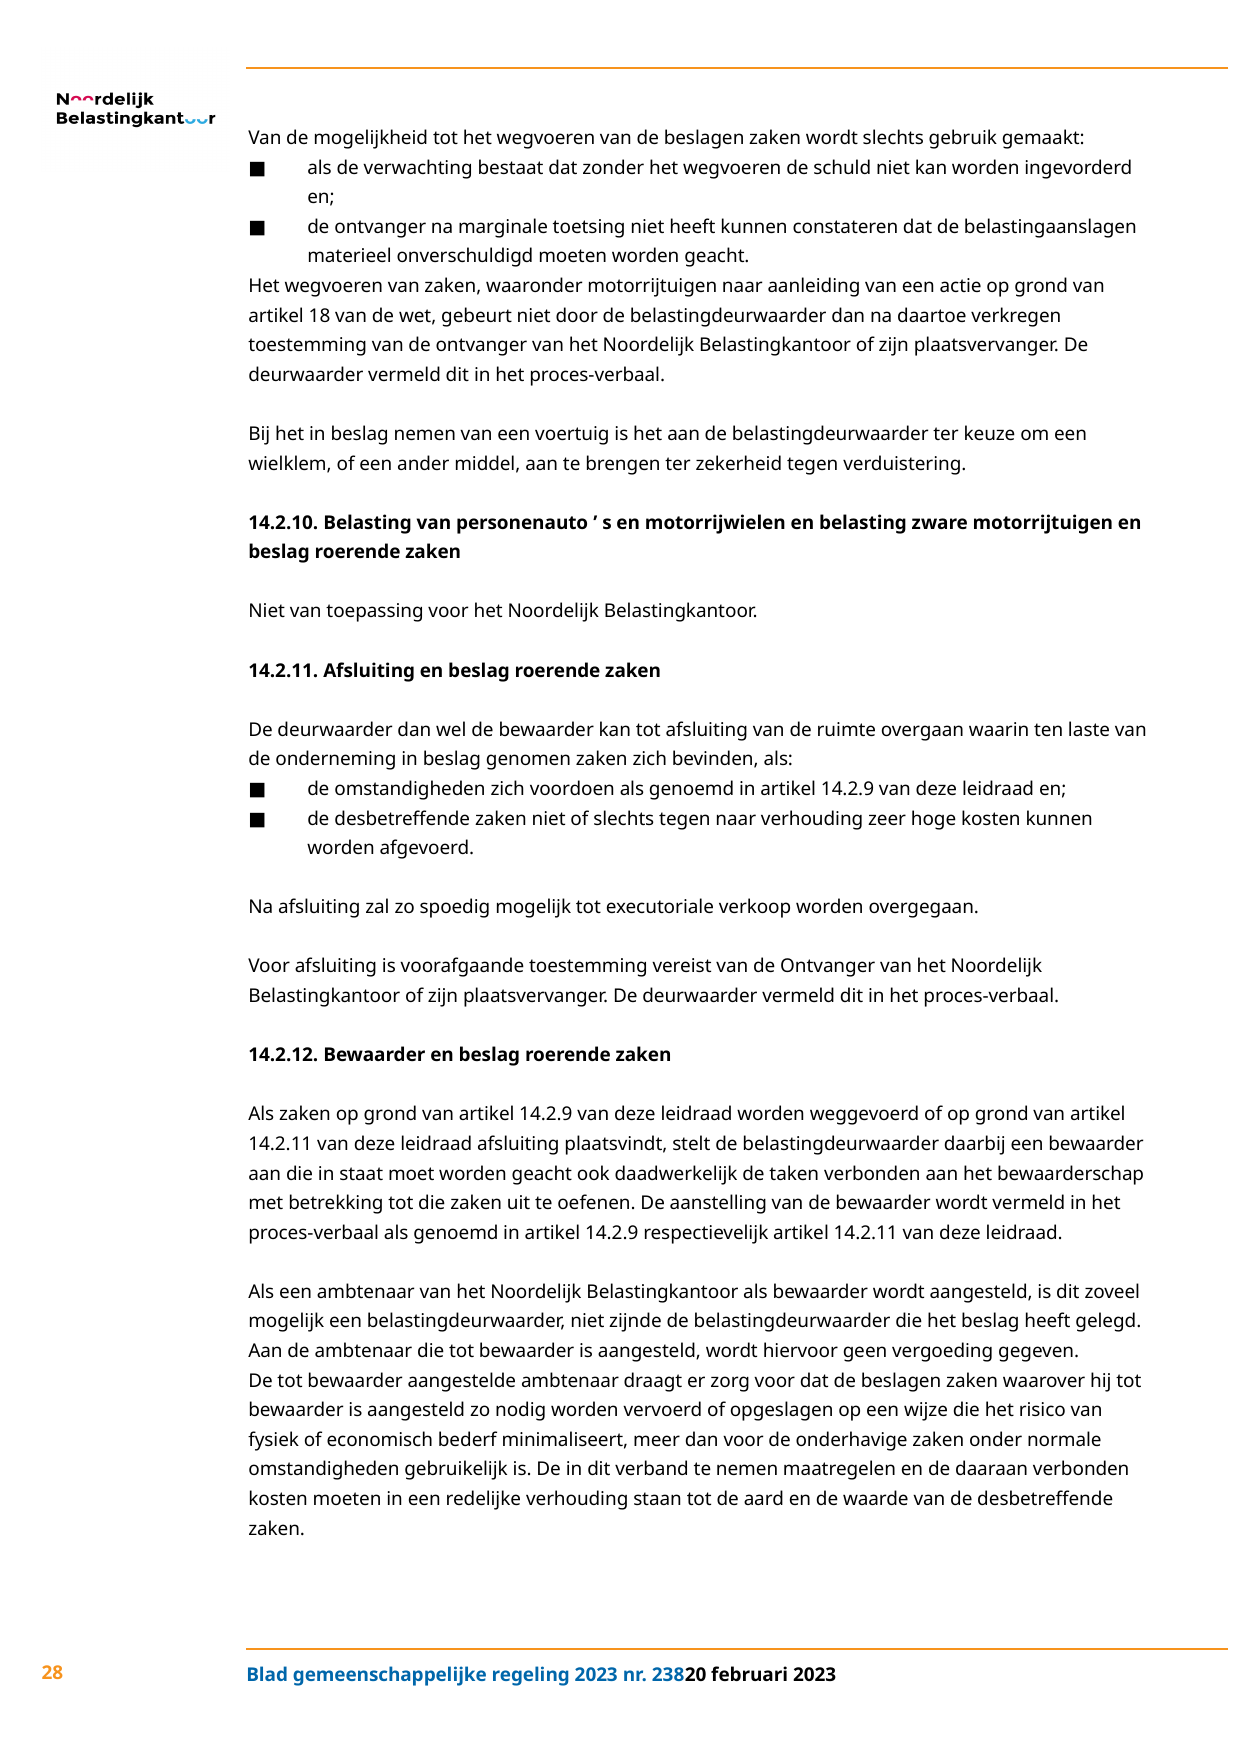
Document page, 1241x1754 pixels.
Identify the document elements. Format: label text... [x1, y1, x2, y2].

text Als een ambtenaar van het Noordelijk Belastingkantoor als bewaarder wordt aangesteld, is dit zoveel mogelijk een belastingdeurwaarder, niet zijnde de belastingdeurwaarder die het beslag heeft gelegd. Aan de ambtenaar die tot bewaarder is aangesteld, wordt hiervoor geen vergoeding gegeven. [248, 1278, 1152, 1363]
text Bij het in beslag nemen van een voertuig is het aan de belastingdeurwaarder ter keuze om een wielklem, of een ander middel, aan te brengen ter zekerheid tegen verduistering. [248, 420, 1152, 476]
list de desbetreffende zaken niet of slechts tegen naar verhouding zeer hoge kosten kunnen worden afgevoerd. [248, 805, 1152, 860]
text 14.2.11. Afsluiting en beslag roerende zaken [248, 657, 1152, 683]
text Niet van toepassing voor het Noordelijk Belastingkantoor. [248, 598, 1152, 623]
text Na afsluiting zal zo spoedig mogelijk tot executoriale verkoop worden overgegaan. [248, 893, 1152, 919]
text 14.2.10. Belasting van personenauto ’ s en motorrijwielen en belasting zware motorrijtuigen en beslag roerende zaken [248, 509, 1152, 564]
list als de verwachting bestaat dat zonder het wegvoeren de schuld niet kan worden ingevorderd en; [248, 154, 1152, 209]
text Van de mogelijkheid tot het wegvoeren van de beslagen zaken wordt slechts gebruik gemaakt: [248, 124, 1152, 150]
text Voor afsluiting is voorafgaande toestemming vereist van de Ontvanger van het Noordelijk Belastingkantoor of zijn plaatsvervanger. De deurwaarder vermeld dit in het proces-verbaal. [248, 953, 1152, 1008]
text 14.2.12. Bewaarder en beslag roerende zaken [248, 1041, 1152, 1067]
picture [41, 47, 231, 172]
list de ontvanger na marginale toetsing niet heeft kunnen constateren dat de belastingaanslagen materieel onverschuldigd moeten worden geacht. [248, 213, 1152, 268]
list de omstandigheden zich voordoen als genoemd in artikel 14.2.9 van deze leidraad en; [248, 775, 1152, 801]
text De deurwaarder dan wel de bewaarder kan tot afsluiting van de ruimte overgaan waarin ten laste van de onderneming in beslag genomen zaken zich bevinden, als: [248, 716, 1152, 771]
text Het wegvoeren van zaken, waaronder motorrijtuigen naar aanleiding van een actie op grond van artikel 18 van de wet, gebeurt niet door de belastingdeurwaarder dan na daartoe verkregen toestemming van de ontvanger van het Noordelijk Belastingkantoor of zijn plaatsvervanger. De deurwaarder vermeld dit in het proces-verbaal. [248, 272, 1152, 387]
text Als zaken op grond van artikel 14.2.9 van deze leidraad worden weggevoerd of op grond van artikel 14.2.11 van deze leidraad afsluiting plaatsvindt, stelt de belastingdeurwaarder daarbij een bewaarder aan die in staat moet worden geacht ook daadwerkelijk de taken verbonden aan het bewaarderschap met betrekking tot die zaken uit te oefenen. De aanstelling van de bewaarder wordt vermeld in het proces-verbaal als genoemd in artikel 14.2.9 respectievelijk artikel 14.2.11 van deze leidraad. [248, 1101, 1152, 1245]
text De tot bewaarder aangestelde ambtenaar draagt er zorg voor dat de beslagen zaken waarover hij tot bewaarder is aangesteld zo nodig worden vervoerd of opgeslagen op een wijze die het risico van fysiek of economisch bederf minimaliseert, meer dan voor de onderhavige zaken onder normale omstandigheden gebruikelijk is. De in dit verband te nemen maatregelen en de daaraan verbonden kosten moeten in een redelijke verhouding staan tot de aard en de waarde van de desbetreffende zaken. [248, 1367, 1152, 1541]
